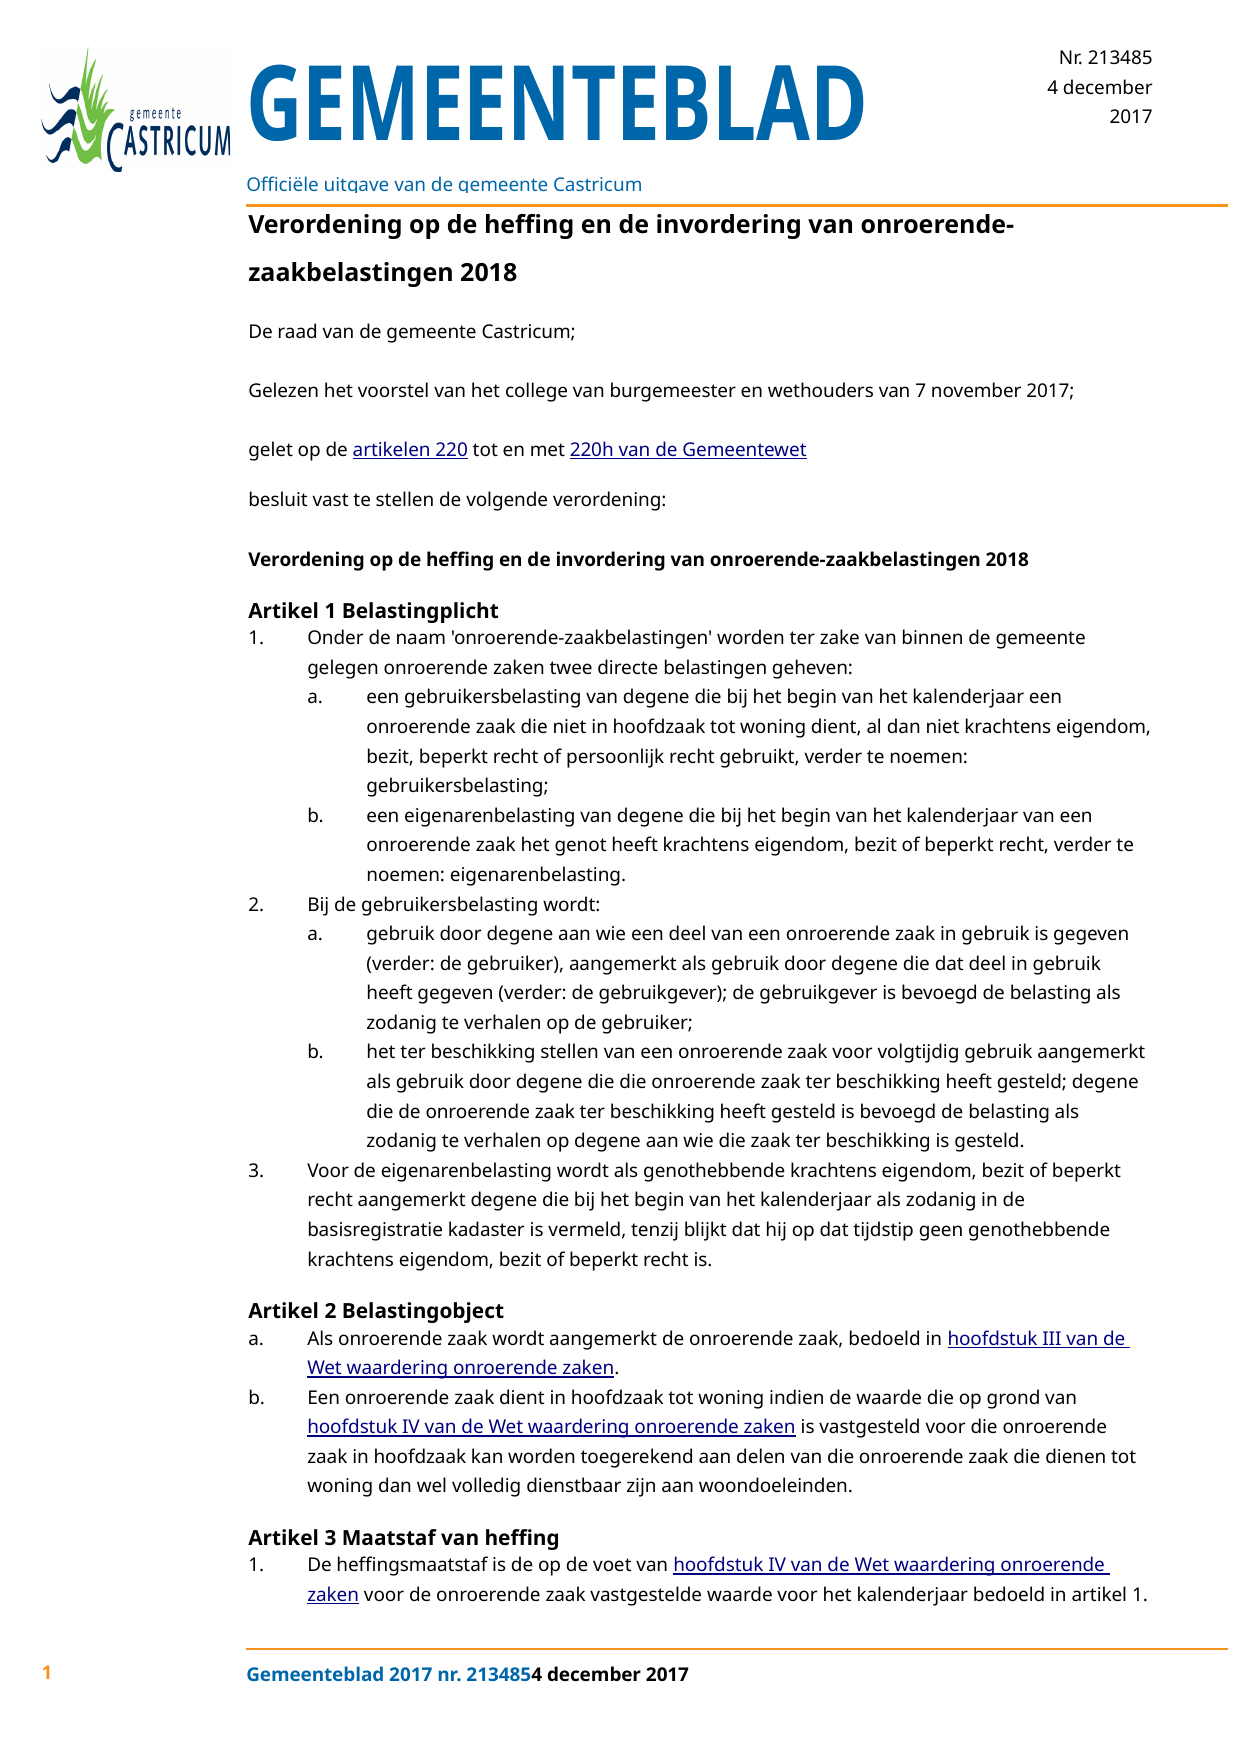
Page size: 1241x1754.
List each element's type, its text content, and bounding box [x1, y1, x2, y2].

text Artikel 2 Belastingobject [248, 1296, 1152, 1325]
list Onder de naam 'onroerende-zaakbelastingen' worden ter zake van binnen de gemeente gelegen onroerende zaken twee directe belastingen geheven: [248, 624, 1152, 680]
list Een onroerende zaak dient in hoofdzaak tot woning indien de waarde die op grond van hoofdstuk IV van de Wet waardering onroerende zaken is vastgesteld voor die onroerende zaak in hoofdzaak kan worden toegerekend aan delen van die onroerende zaak die dienen tot woning dan wel volledig dienstbaar zijn aan woondoeleinden. [248, 1384, 1152, 1498]
list een gebruikersbelasting van degene die bij het begin van het kalenderjaar een onroerende zaak die niet in hoofdzaak tot woning dient, al dan niet krachtens eigendom, bezit, beperkt recht of persoonlijk recht gebruikt, verder te noemen: gebruikersbelasting; [307, 684, 1152, 798]
text Artikel 1 Belastingplicht [248, 596, 1152, 624]
text Gelezen het voorstel van het college van burgemeester en wethouders van 7 november 2017; [248, 377, 1152, 403]
list gebruik door degene aan wie een deel van een onroerende zaak in gebruik is gegeven (verder: de gebruiker), aangemerkt als gebruik door degene die dat deel in gebruik heeft gegeven (verder: de gebruikgever); de gebruikgever is bevoegd de belasting als zodanig te verhalen op de gebruiker; [307, 920, 1152, 1035]
picture [41, 47, 231, 172]
list De heffingsmaatstaf is de op de voet van hoofdstuk IV van de Wet waardering onroerende zaken voor de onroerende zaak vastgestelde waarde voor het kalenderjaar bedoeld in artikel 1. [248, 1551, 1152, 1607]
list een eigenarenbelasting van degene die bij het begin van het kalenderjaar van een onroerende zaak het genot heeft krachtens eigendom, bezit of beperkt recht, verder te noemen: eigenarenbelasting. [307, 802, 1152, 887]
text besluit vast te stellen de volgende verordening: [248, 487, 1152, 512]
text Verordening op de heffing en de invordering van onroerende-zaakbelastingen 2018 [248, 546, 1152, 571]
text gelet op de artikelen 220 tot en met 220h van de Gemeentewet [248, 436, 1152, 462]
text De raad van de gemeente Castricum; [248, 318, 1152, 344]
list Voor de eigenarenbelasting wordt als genothebbende krachtens eigendom, bezit of beperkt recht aangemerkt degene die bij het begin van het kalenderjaar als zodanig in de basisregistratie kadaster is vermeld, tenzij blijkt dat hij op dat tijdstip geen genothebbende krachtens eigendom, bezit of beperkt recht is. [248, 1157, 1152, 1272]
list Bij de gebruikersbelasting wordt: [248, 891, 1152, 917]
list het ter beschikking stellen van een onroerende zaak voor volgtijdig gebruik aangemerkt als gebruik door degene die die onroerende zaak ter beschikking heeft gesteld; degene die de onroerende zaak ter beschikking heeft gesteld is bevoegd de belasting als zodanig te verhalen op degene aan wie die zaak ter beschikking is gesteld. [307, 1039, 1152, 1153]
list Als onroerende zaak wordt aangemerkt de onroerende zaak, bedoeld in hoofdstuk III van de Wet waardering onroerende zaken. [248, 1325, 1152, 1380]
text Verordening op de heffing en de invordering van onroerende-zaakbelastingen 2018 [248, 207, 1152, 288]
text Artikel 3 Maatstaf van heffing [248, 1523, 1152, 1551]
